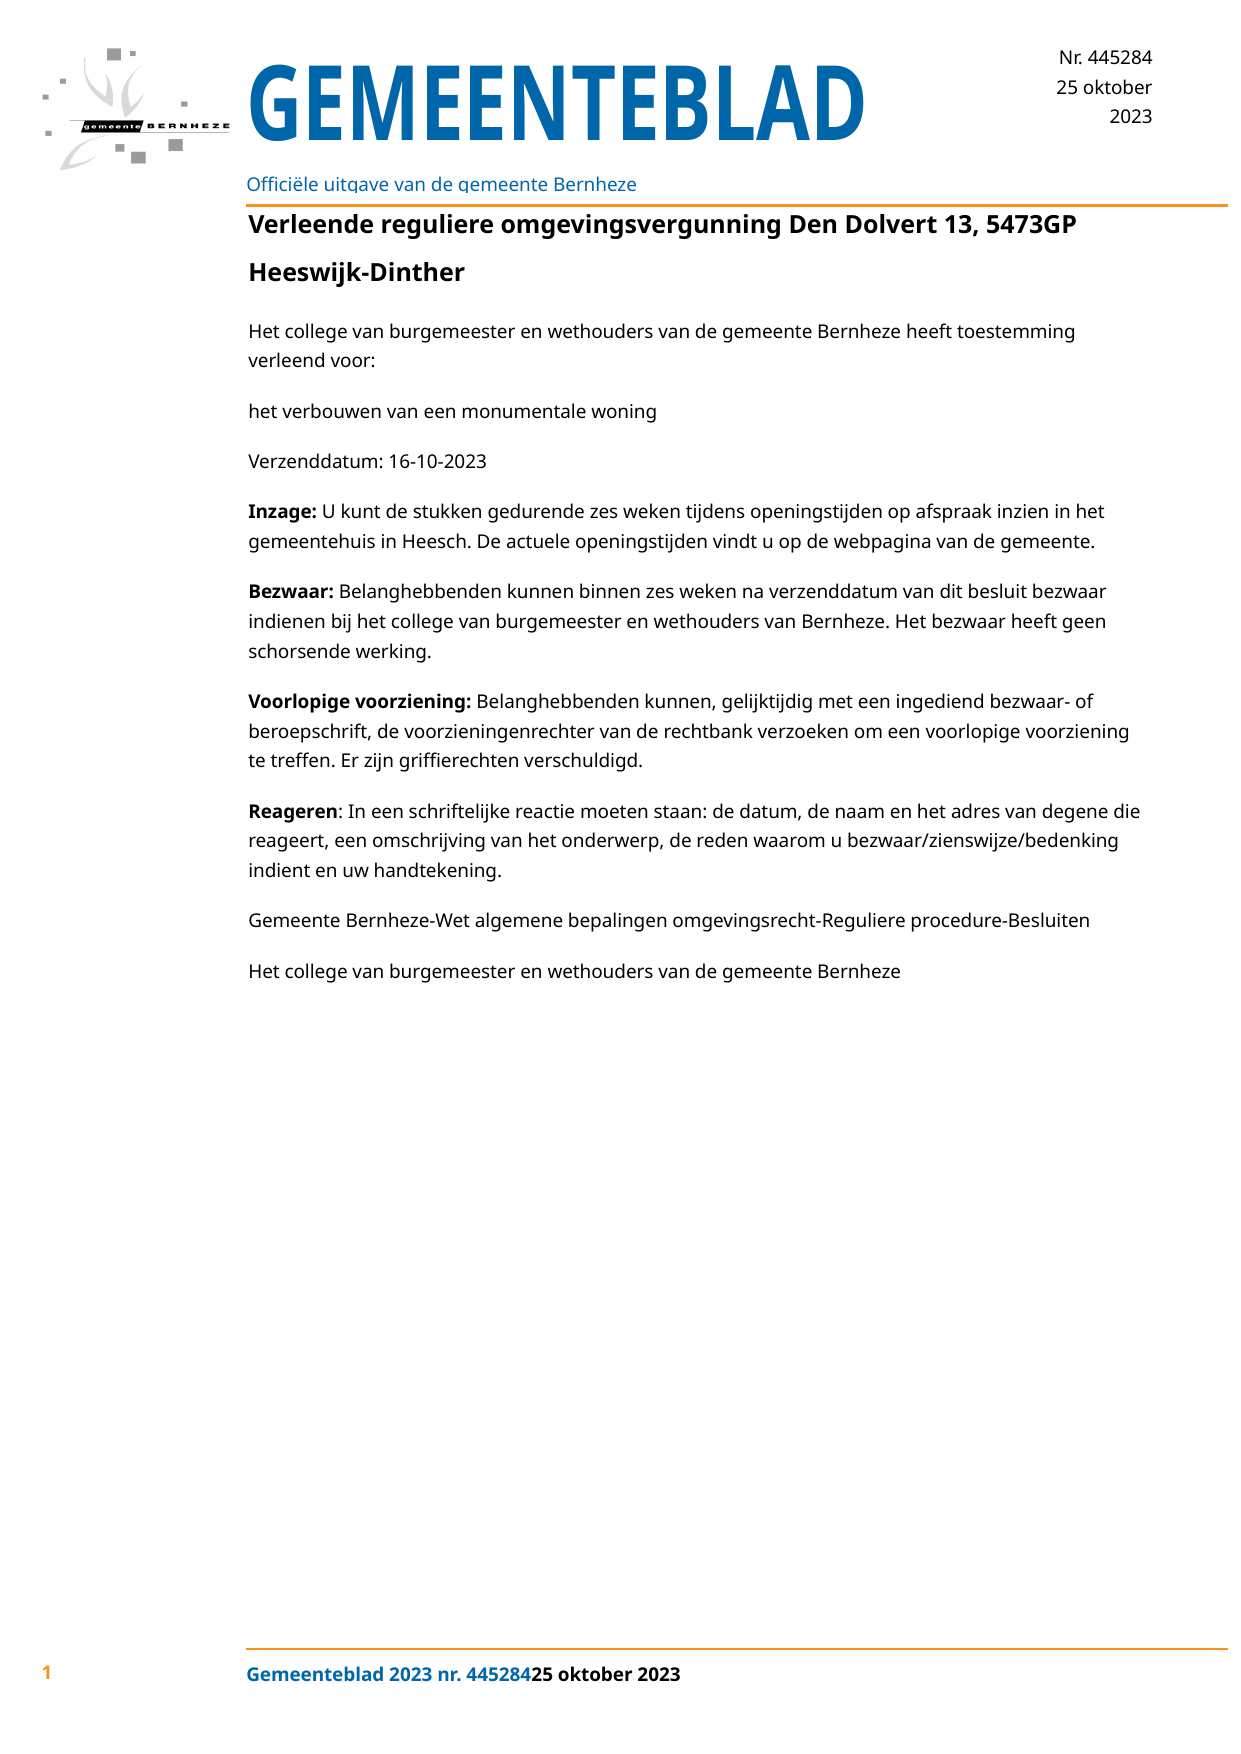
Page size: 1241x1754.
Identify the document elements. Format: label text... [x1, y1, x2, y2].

text Inzage: U kunt de stukken gedurende zes weken tijdens openingstijden op afspraak inzien in het gemeentehuis in Heesch. De actuele openingstijden vindt u op de webpagina van de gemeente. [248, 499, 1152, 554]
text Verzenddatum: 16-10-2023 [248, 448, 1152, 474]
text Het college van burgemeester en wethouders van de gemeente Bernheze [248, 958, 1152, 984]
text Reageren: In een schriftelijke reactie moeten staan: de datum, de naam en het adres van degene die reageert, een omschrijving van het onderwerp, de reden waarom u bezwaar/zienswijze/bedenking indient en uw handtekening. [248, 798, 1152, 883]
text het verbouwen van een monumentale woning [248, 398, 1152, 424]
text Het college van burgemeester en wethouders van de gemeente Bernheze heeft toestemming verleend voor: [248, 318, 1152, 373]
text Gemeente Bernheze-Wet algemene bepalingen omgevingsrecht-Reguliere procedure-Besluiten [248, 907, 1152, 933]
picture [41, 47, 231, 172]
text Voorlopige voorziening: Belanghebbenden kunnen, gelijktijdig met een ingediend bezwaar- of beroepschrift, de voorzieningenrechter van de rechtbank verzoeken om een voorlopige voorziening te treffen. Er zijn griffierechten verschuldigd. [248, 688, 1152, 773]
text Verleende reguliere omgevingsvergunning Den Dolvert 13, 5473GP Heeswijk-Dinther [248, 207, 1152, 288]
text Bezwaar: Belanghebbenden kunnen binnen zes weken na verzenddatum van dit besluit bezwaar indienen bij het college van burgemeester en wethouders van Bernheze. Het bezwaar heeft geen schorsende werking. [248, 579, 1152, 664]
